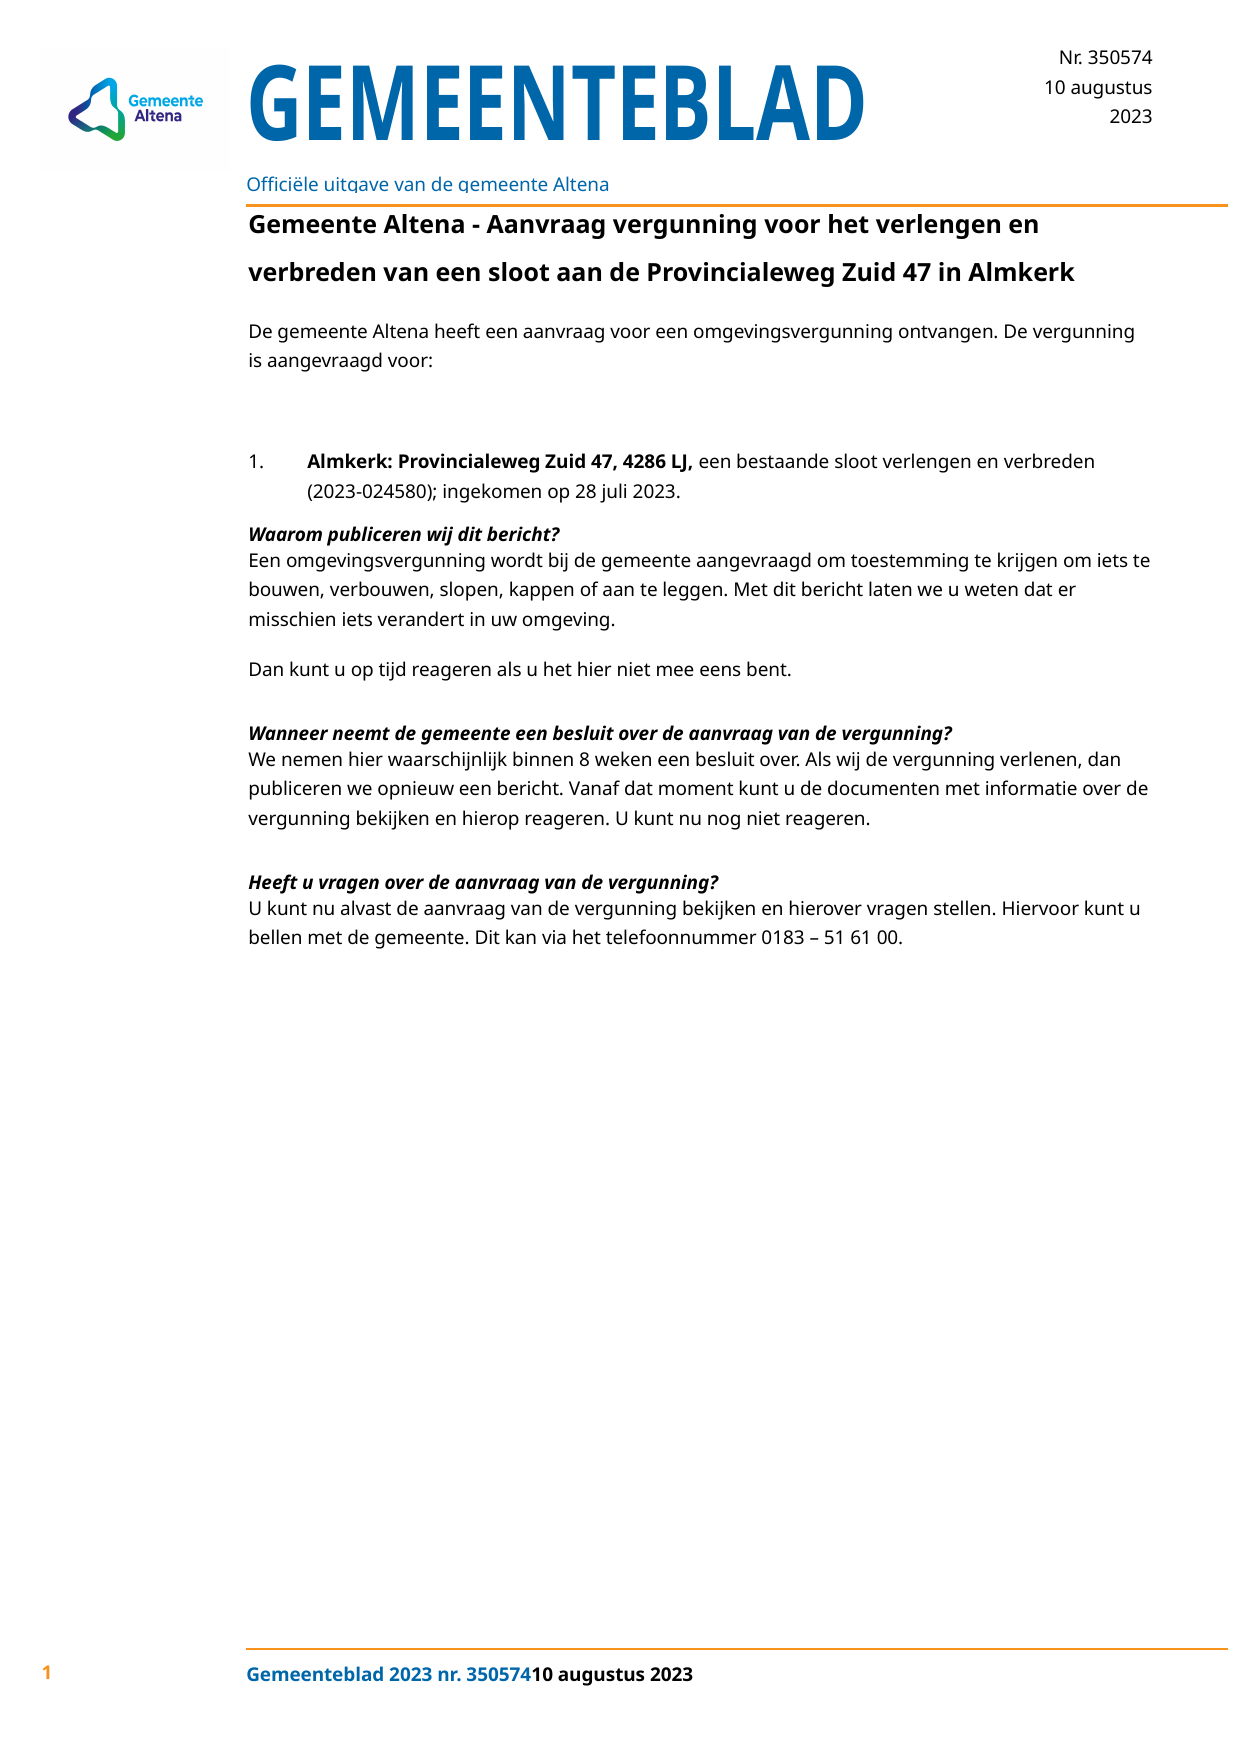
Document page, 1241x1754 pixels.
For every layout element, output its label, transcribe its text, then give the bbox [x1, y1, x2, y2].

text Waarom publiceren wij dit bericht? [248, 521, 1152, 547]
text Gemeente Altena - Aanvraag vergunning voor het verlengen en verbreden van een sloot aan de Provincialeweg Zuid 47 in Almkerk [248, 207, 1152, 288]
text Een omgevingsvergunning wordt bij de gemeente aangevraagd om toestemming te krijgen om iets te bouwen, verbouwen, slopen, kappen of aan te leggen. Met dit bericht laten we u weten dat er misschien iets verandert in uw omgeving. [248, 547, 1152, 632]
text Dan kunt u op tijd reageren als u het hier niet mee eens bent. [248, 656, 1152, 682]
text We nemen hier waarschijnlijk binnen 8 weken een besluit over. Als wij de vergunning verlenen, dan publiceren we opnieuw een bericht. Vanaf dat moment kunt u de documenten met informatie over de vergunning bekijken en hierop reageren. U kunt nu nog niet reageren. [248, 746, 1152, 831]
text U kunt nu alvast de aanvraag van de vergunning bekijken en hierover vragen stellen. Hiervoor kunt u bellen met de gemeente. Dit kan via het telefoonnummer 0183 – 51 61 00. [248, 895, 1152, 950]
text De gemeente Altena heeft een aanvraag voor een omgevingsvergunning ontvangen. De vergunning is aangevraagd voor: [248, 318, 1152, 373]
text Heeft u vragen over de aanvraag van de vergunning? [248, 869, 1152, 895]
picture [41, 47, 231, 172]
text Wanneer neemt de gemeente een besluit over de aanvraag van de vergunning? [248, 720, 1152, 746]
list Almkerk: Provincialeweg Zuid 47, 4286 LJ, een bestaande sloot verlengen en verbreden (2023-024580); ingekomen op 28 juli 2023. [248, 448, 1152, 504]
